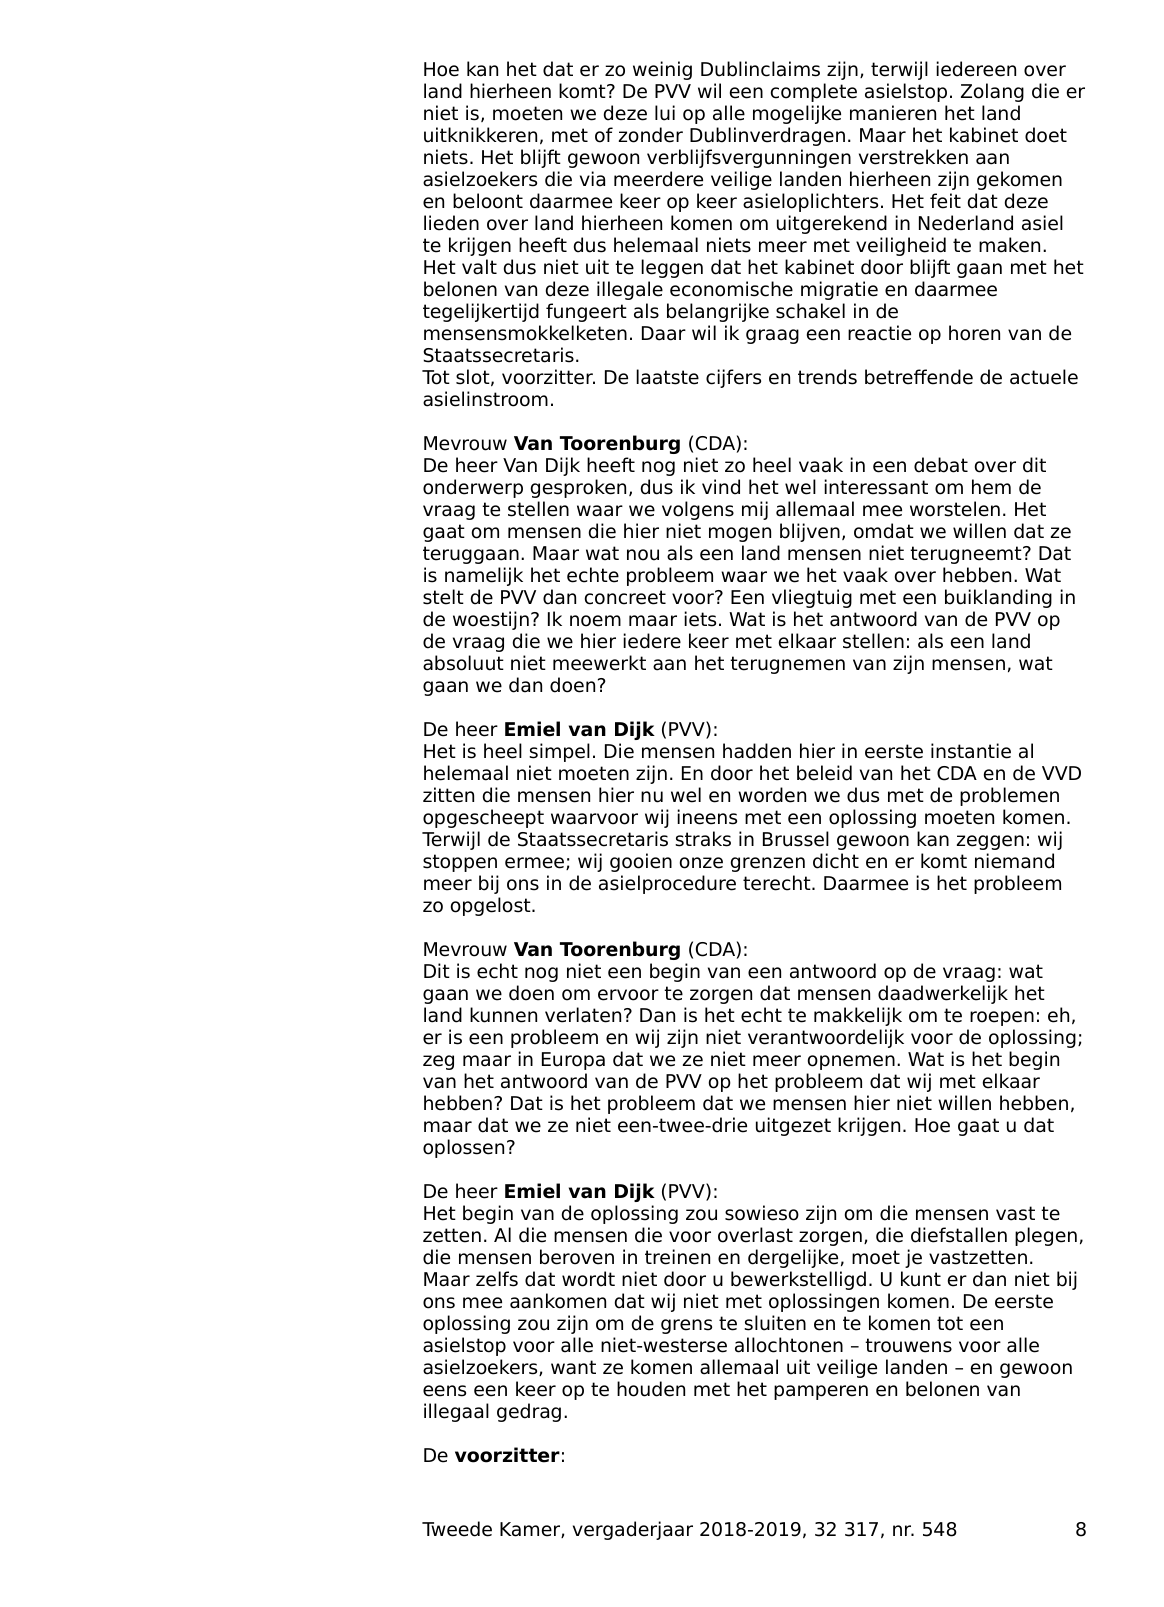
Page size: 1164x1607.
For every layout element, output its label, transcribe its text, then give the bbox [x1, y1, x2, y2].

text De heer Emiel van Dijk (PVV): [422, 1181, 1087, 1203]
text Het begin van de oplossing zou sowieso zijn om die mensen vast te zetten. Al die mensen die voor overlast zorgen, die diefstallen plegen, die mensen beroven in treinen en dergelijke, moet je vastzetten. Maar zelfs dat wordt niet door u bewerkstelligd. U kunt er dan niet bij ons mee aankomen dat wij niet met oplossingen komen. De eerste oplossing zou zijn om de grens te sluiten en te komen tot een asielstop voor alle niet-westerse allochtonen – trouwens voor alle asielzoekers, want ze komen allemaal uit veilige landen – en gewoon eens een keer op te houden met het pamperen en belonen van illegaal gedrag. [422, 1203, 1087, 1423]
text Het is heel simpel. Die mensen hadden hier in eerste instantie al helemaal niet moeten zijn. En door het beleid van het CDA en de VVD zitten die mensen hier nu wel en worden we dus met de problemen opgescheept waarvoor wij ineens met een oplossing moeten komen. Terwijl de Staatssecretaris straks in Brussel gewoon kan zeggen: wij stoppen ermee; wij gooien onze grenzen dicht en er komt niemand meer bij ons in de asielprocedure terecht. Daarmee is het probleem zo opgelost. [422, 741, 1087, 917]
text Tot slot, voorzitter. De laatste cijfers en trends betreffende de actuele asielinstroom. [422, 367, 1087, 411]
text Mevrouw Van Toorenburg (CDA): [422, 939, 1087, 961]
text Hoe kan het dat er zo weinig Dublinclaims zijn, terwijl iedereen over land hierheen komt? De PVV wil een complete asielstop. Zolang die er niet is, moeten we deze lui op alle mogelijke manieren het land uitknikkeren, met of zonder Dublinverdragen. Maar het kabinet doet niets. Het blijft gewoon verblijfsvergunningen verstrekken aan asielzoekers die via meerdere veilige landen hierheen zijn gekomen en beloont daarmee keer op keer asieloplichters. Het feit dat deze lieden over land hierheen komen om uitgerekend in Nederland asiel te krijgen heeft dus helemaal niets meer met veiligheid te maken. Het valt dus niet uit te leggen dat het kabinet door blijft gaan met het belonen van deze illegale economische migratie en daarmee tegelijkertijd fungeert als belangrijke schakel in de mensensmokkelketen. Daar wil ik graag een reactie op horen van de Staatssecretaris. [422, 59, 1087, 367]
text De heer Emiel van Dijk (PVV): [422, 719, 1087, 741]
text Mevrouw Van Toorenburg (CDA): [422, 433, 1087, 455]
text De heer Van Dijk heeft nog niet zo heel vaak in een debat over dit onderwerp gesproken, dus ik vind het wel interessant om hem de vraag te stellen waar we volgens mij allemaal mee worstelen. Het gaat om mensen die hier niet mogen blijven, omdat we willen dat ze teruggaan. Maar wat nou als een land mensen niet terugneemt? Dat is namelijk het echte probleem waar we het vaak over hebben. Wat stelt de PVV dan concreet voor? Een vliegtuig met een buiklanding in de woestijn? Ik noem maar iets. Wat is het antwoord van de PVV op de vraag die we hier iedere keer met elkaar stellen: als een land absoluut niet meewerkt aan het terugnemen van zijn mensen, wat gaan we dan doen? [422, 455, 1087, 697]
text De voorzitter: [422, 1445, 1087, 1467]
text Dit is echt nog niet een begin van een antwoord op de vraag: wat gaan we doen om ervoor te zorgen dat mensen daadwerkelijk het land kunnen verlaten? Dan is het echt te makkelijk om te roepen: eh, er is een probleem en wij zijn niet verantwoordelijk voor de oplossing; zeg maar in Europa dat we ze niet meer opnemen. Wat is het begin van het antwoord van de PVV op het probleem dat wij met elkaar hebben? Dat is het probleem dat we mensen hier niet willen hebben, maar dat we ze niet een-twee-drie uitgezet krijgen. Hoe gaat u dat oplossen? [422, 961, 1087, 1159]
